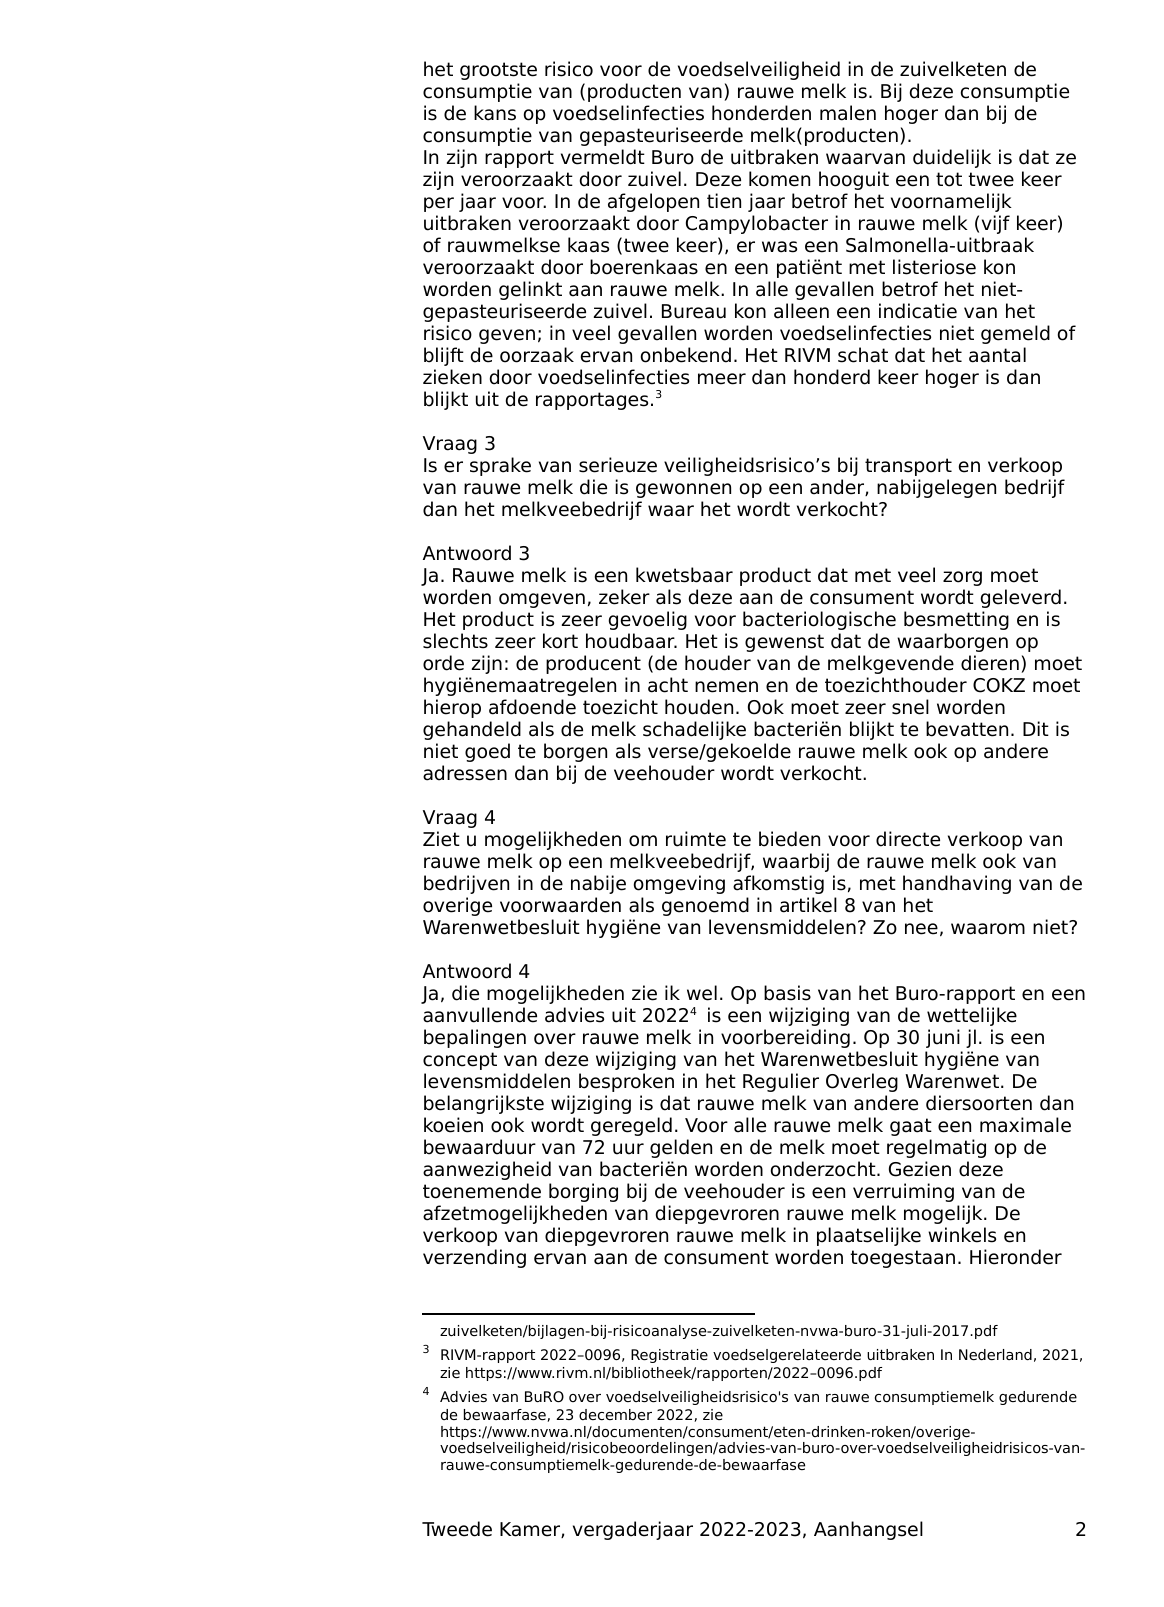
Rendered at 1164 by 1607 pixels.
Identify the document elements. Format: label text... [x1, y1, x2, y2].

text Vraag 3 [422, 433, 1087, 455]
text Ja. Rauwe melk is een kwetsbaar product dat met veel zorg moet worden omgeven, zeker als deze aan de consument wordt geleverd. Het product is zeer gevoelig voor bacteriologische besmetting en is slechts zeer kort houdbaar. Het is gewenst dat de waarborgen op orde zijn: de producent (de houder van de melkgevende dieren) moet hygiënemaatregelen in acht nemen en de toezichthouder COKZ moet hierop afdoende toezicht houden. Ook moet zeer snel worden gehandeld als de melk schadelijke bacteriën blijkt te bevatten. Dit is niet goed te borgen als verse/gekoelde rauwe melk ook op andere adressen dan bij de veehouder wordt verkocht. [422, 565, 1087, 785]
text Ja, die mogelijkheden zie ik wel. Op basis van het Buro-rapport en een aanvullende advies uit 2022 is een wijziging van de wettelijke bepalingen over rauwe melk in voorbereiding. Op 30 juni jl. is een concept van deze wijziging van het Warenwetbesluit hygiëne van levensmiddelen besproken in het Regulier Overleg Warenwet. De belangrijkste wijziging is dat rauwe melk van andere diersoorten dan koeien ook wordt geregeld. Voor alle rauwe melk gaat een maximale bewaarduur van 72 uur gelden en de melk moet regelmatig op de aanwezigheid van bacteriën worden onderzocht. Gezien deze toenemende borging bij de veehouder is een verruiming van de afzetmogelijkheden van diepgevroren rauwe melk mogelijk. De verkoop van diepgevroren rauwe melk in plaatselijke winkels en verzending ervan aan de consument worden toegestaan. Hieronder [422, 983, 1087, 1269]
text Antwoord 4 [422, 961, 1087, 983]
text Vraag 4 [422, 807, 1087, 829]
text In zijn rapport vermeldt Buro de uitbraken waarvan duidelijk is dat ze zijn veroorzaakt door zuivel. Deze komen hooguit een tot twee keer per jaar voor. In de afgelopen tien jaar betrof het voornamelijk uitbraken veroorzaakt door Campylobacter in rauwe melk (vijf keer) of rauwmelkse kaas (twee keer), er was een Salmonella-uitbraak veroorzaakt door boerenkaas en een patiënt met listeriose kon worden gelinkt aan rauwe melk. In alle gevallen betrof het niet-gepasteuriseerde zuivel. Bureau kon alleen een indicatie van het risico geven; in veel gevallen worden voedselinfecties niet gemeld of blijft de oorzaak ervan onbekend. Het RIVM schat dat het aantal zieken door voedselinfecties meer dan honderd keer hoger is dan blijkt uit de rapportages. [422, 147, 1087, 411]
text Is er sprake van serieuze veiligheidsrisico’s bij transport en verkoop van rauwe melk die is gewonnen op een ander, nabijgelegen bedrijf dan het melkveebedrijf waar het wordt verkocht? [422, 455, 1087, 521]
text Ziet u mogelijkheden om ruimte te bieden voor directe verkoop van rauwe melk op een melkveebedrijf, waarbij de rauwe melk ook van bedrijven in de nabije omgeving afkomstig is, met handhaving van de overige voorwaarden als genoemd in artikel 8 van het Warenwetbesluit hygiëne van levensmiddelen? Zo nee, waarom niet? [422, 829, 1087, 939]
text zuivelketen/bijlagen-bij-risicoanalyse-zuivelketen-nvwa-buro-31-juli-2017.pdf [422, 1323, 1087, 1340]
text het grootste risico voor de voedselveiligheid in de zuivelketen de consumptie van (producten van) rauwe melk is. Bij deze consumptie is de kans op voedselinfecties honderden malen hoger dan bij de consumptie van gepasteuriseerde melk(producten). [422, 59, 1087, 147]
text RIVM-rapport 2022–0096, Registratie voedselgerelateerde uitbraken In Nederland, 2021, zie https://www.rivm.nl/bibliotheek/rapporten/2022–0096.pdf [422, 1343, 1087, 1382]
text Advies van BuRO over voedselveiligheidsrisico's van rauwe consumptiemelk gedurende de bewaarfase, 23 december 2022, zie https://www.nvwa.nl/documenten/consument/eten-drinken-roken/overige-voedselveiligheid/risicobeoordelingen/advies-van-buro-over-voedselveiligheidrisicos-van-rauwe-consumptiemelk-gedurende-de-bewaarfase [422, 1385, 1087, 1474]
text Antwoord 3 [422, 543, 1087, 565]
